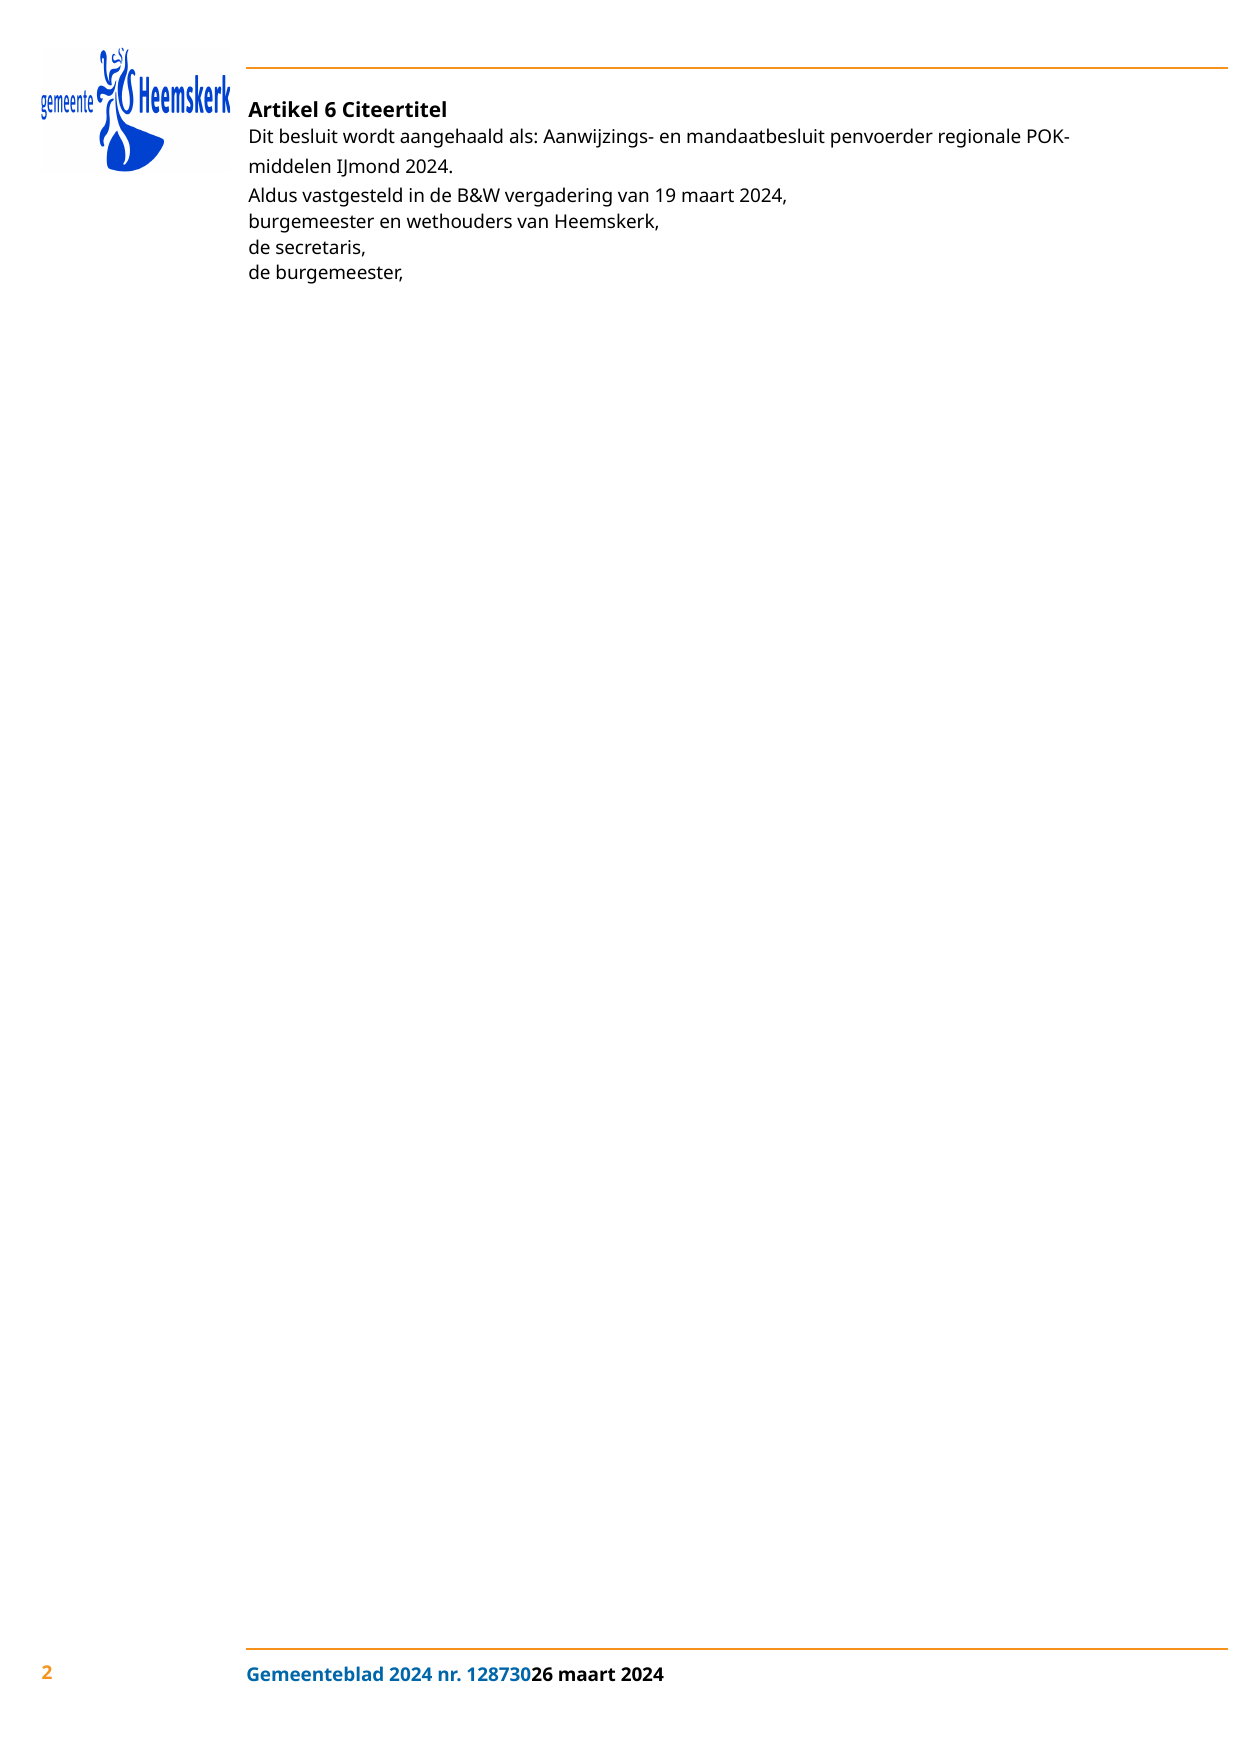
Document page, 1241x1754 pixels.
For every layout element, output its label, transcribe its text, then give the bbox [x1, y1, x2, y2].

text burgemeester en wethouders van Heemskerk, [248, 208, 1152, 234]
text Artikel 6 Citeertitel [248, 95, 1152, 123]
text Dit besluit wordt aangehaald als: Aanwijzings- en mandaatbesluit penvoerder regionale POK-middelen IJmond 2024. [248, 123, 1152, 178]
text Aldus vastgesteld in de B&W vergadering van 19 maart 2024, [248, 182, 1152, 208]
text de secretaris, [248, 234, 1152, 259]
text de burgemeester, [248, 259, 1152, 285]
picture [41, 47, 231, 172]
